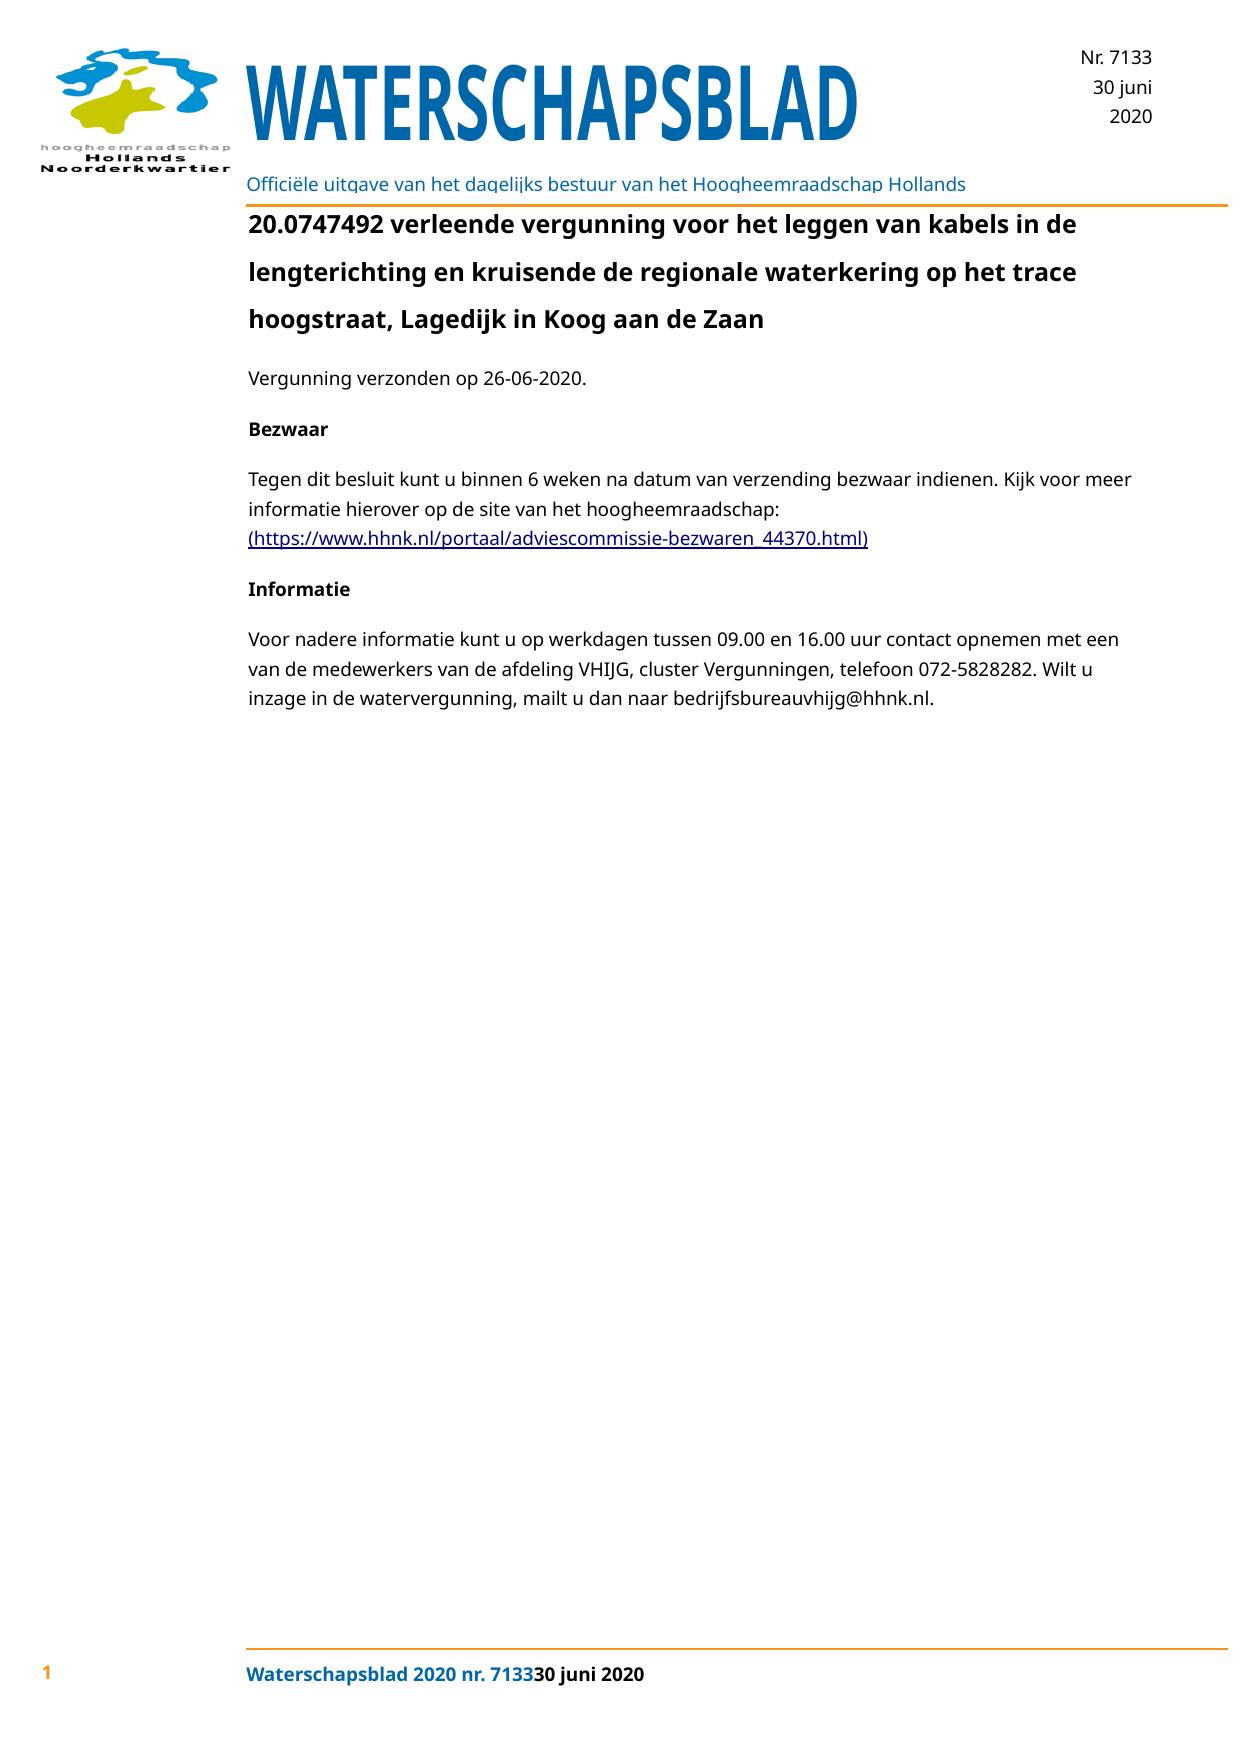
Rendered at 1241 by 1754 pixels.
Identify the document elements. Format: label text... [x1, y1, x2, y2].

text Tegen dit besluit kunt u binnen 6 weken na datum van verzending bezwaar indienen. Kijk voor meer informatie hierover op de site van het hoogheemraadschap: (https://www.hhnk.nl/portaal/adviescommissie-bezwaren_44370.html) [248, 466, 1152, 551]
text 20.0747492 verleende vergunning voor het leggen van kabels in de lengterichting en kruisende de regionale waterkering op het trace hoogstraat, Lagedijk in Koog aan de Zaan [248, 207, 1152, 336]
text Vergunning verzonden op 26-06-2020. [248, 366, 1152, 391]
text Bezwaar [248, 416, 1152, 442]
text Voor nadere informatie kunt u op werkdagen tussen 09.00 en 16.00 uur contact opnemen met een van de medewerkers van de afdeling VHIJG, cluster Vergunningen, telefoon 072-5828282. Wilt u inzage in de watervergunning, mailt u dan naar bedrijfsbureauvhijg@hhnk.nl. [248, 626, 1152, 711]
picture [41, 47, 231, 172]
text Informatie [248, 576, 1152, 602]
